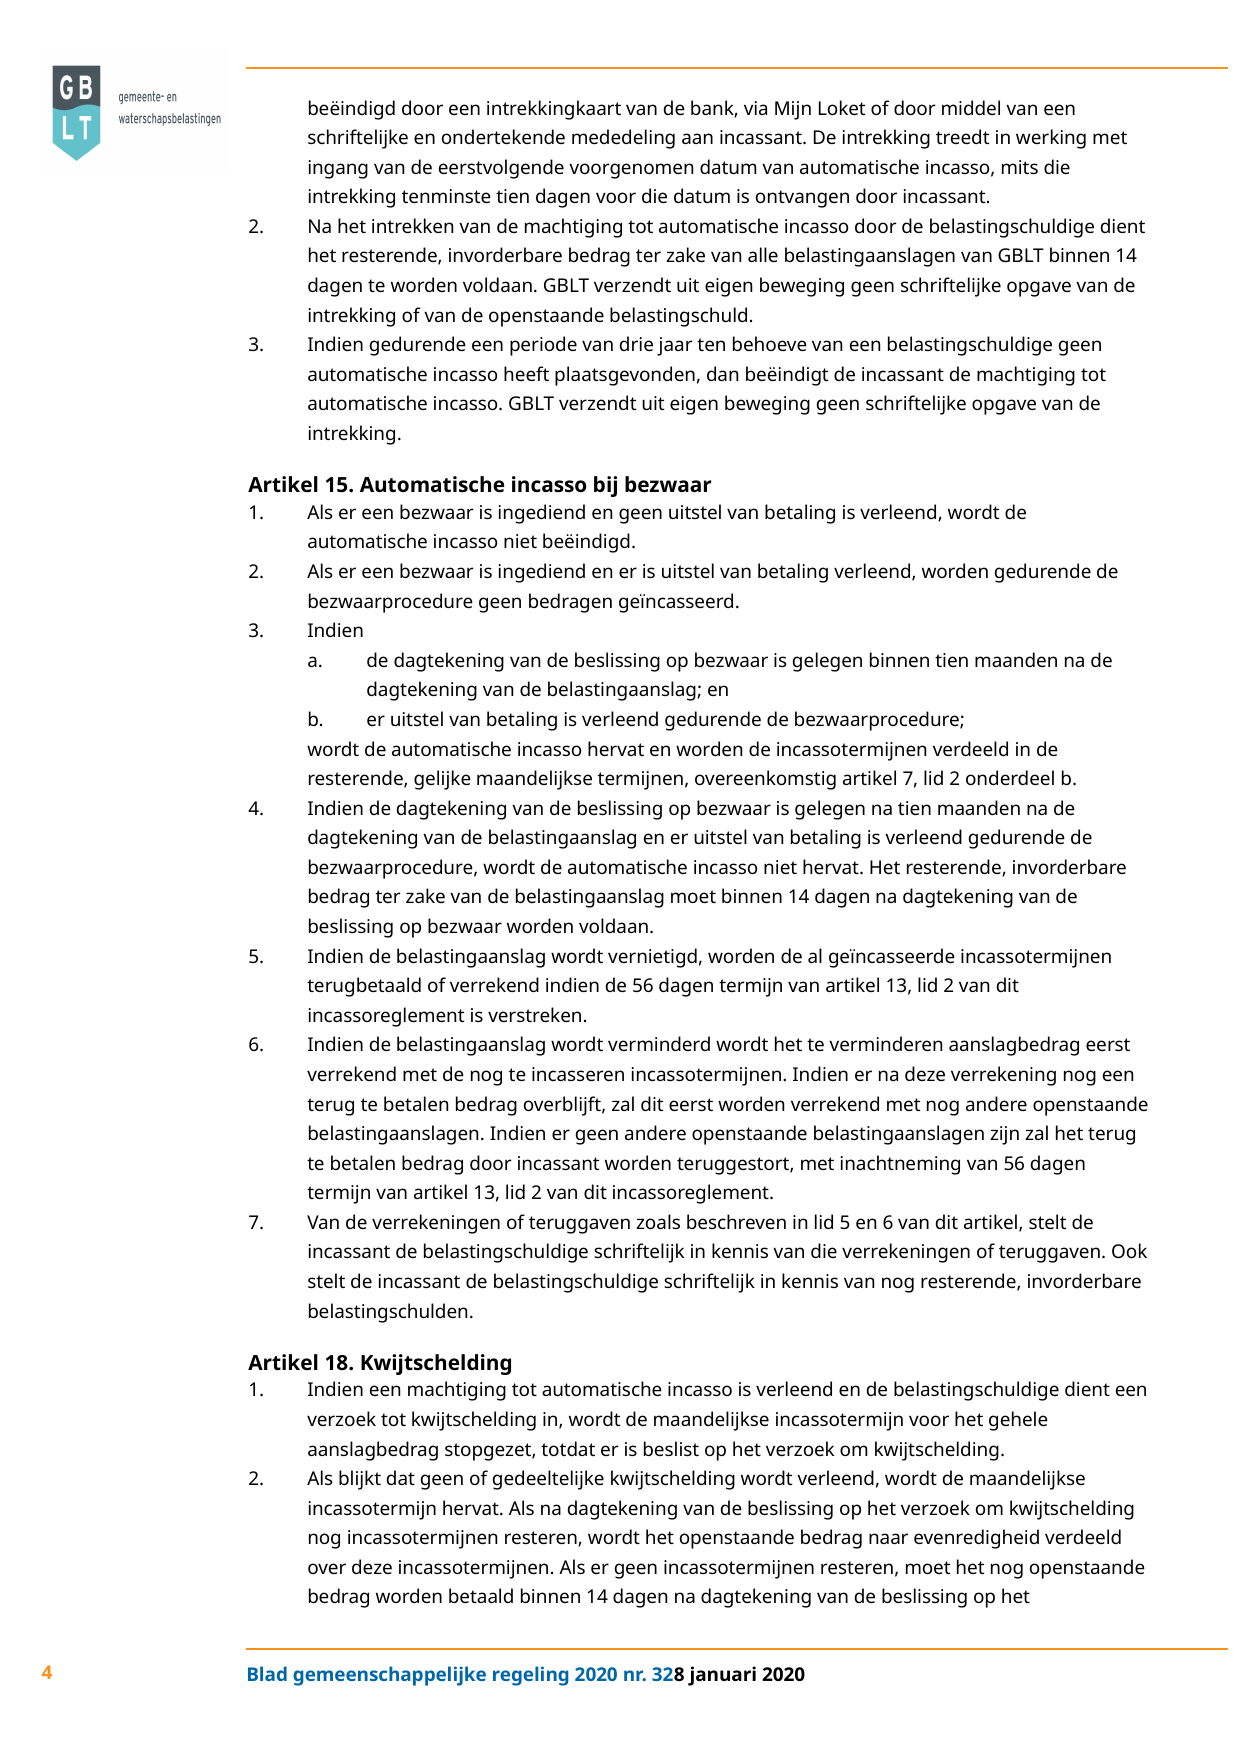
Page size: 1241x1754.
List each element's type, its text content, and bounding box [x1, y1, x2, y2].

picture [41, 47, 231, 172]
list Als er een bezwaar is ingediend en er is uitstel van betaling verleend, worden gedurende de bezwaarprocedure geen bedragen geïncasseerd. [248, 558, 1152, 613]
list Na het intrekken van de machtiging tot automatische incasso door de belastingschuldige dient het resterende, invorderbare bedrag ter zake van alle belastingaanslagen van GBLT binnen 14 dagen te worden voldaan. GBLT verzendt uit eigen beweging geen schriftelijke opgave van de intrekking of van de openstaande belastingschuld. [248, 213, 1152, 328]
list Indien de belastingaanslag wordt vernietigd, worden de al geïncasseerde incassotermijnen terugbetaald of verrekend indien de 56 dagen termijn van artikel 13, lid 2 van dit incassoreglement is verstreken. [248, 943, 1152, 1028]
list Indien gedurende een periode van drie jaar ten behoeve van een belastingschuldige geen automatische incasso heeft plaatsgevonden, dan beëindigt de incassant de machtiging tot automatische incasso. GBLT verzendt uit eigen beweging geen schriftelijke opgave van de intrekking. [248, 331, 1152, 446]
list de dagtekening van de beslissing op bezwaar is gelegen binnen tien maanden na de dagtekening van de belastingaanslag; en [307, 647, 1152, 702]
list Als blijkt dat geen of gedeeltelijke kwijtschelding wordt verleend, wordt de maandelijkse incassotermijn hervat. Als na dagtekening van de beslissing op het verzoek om kwijtschelding nog incassotermijnen resteren, wordt het openstaande bedrag naar evenredigheid verdeeld over deze incassotermijnen. Als er geen incassotermijnen resteren, moet het nog openstaande bedrag worden betaald binnen 14 dagen na dagtekening van de beslissing op het [248, 1465, 1152, 1609]
list Als er een bezwaar is ingediend en geen uitstel van betaling is verleend, wordt de automatische incasso niet beëindigd. [248, 499, 1152, 554]
text Artikel 18. Kwijtschelding [248, 1348, 1152, 1377]
list er uitstel van betaling is verleend gedurende de bezwaarprocedure; [307, 706, 1152, 732]
list Indien een machtiging tot automatische incasso is verleend en de belastingschuldige dient een verzoek tot kwijtschelding in, wordt de maandelijkse incassotermijn voor het gehele aanslagbedrag stopgezet, totdat er is beslist op het verzoek om kwijtschelding. [248, 1377, 1152, 1462]
list wordt de automatische incasso hervat en worden de incassotermijnen verdeeld in de resterende, gelijke maandelijkse termijnen, overeenkomstig artikel 7, lid 2 onderdeel b. [248, 736, 1152, 791]
list Indien de dagtekening van de beslissing op bezwaar is gelegen na tien maanden na de dagtekening van de belastingaanslag en er uitstel van betaling is verleend gedurende de bezwaarprocedure, wordt de automatische incasso niet hervat. Het resterende, invorderbare bedrag ter zake van de belastingaanslag moet binnen 14 dagen na dagtekening van de beslissing op bezwaar worden voldaan. [248, 795, 1152, 939]
list Indien [248, 617, 1152, 643]
text Artikel 15. Automatische incasso bij bezwaar [248, 471, 1152, 499]
list Van de verrekeningen of teruggaven zoals beschreven in lid 5 en 6 van dit artikel, stelt de incassant de belastingschuldige schriftelijk in kennis van die verrekeningen of teruggaven. Ook stelt de incassant de belastingschuldige schriftelijk in kennis van nog resterende, invorderbare belastingschulden. [248, 1209, 1152, 1323]
list beëindigd door een intrekkingkaart van de bank, via Mijn Loket of door middel van een schriftelijke en ondertekende mededeling aan incassant. De intrekking treedt in werking met ingang van de eerstvolgende voorgenomen datum van automatische incasso, mits die intrekking tenminste tien dagen voor die datum is ontvangen door incassant. [248, 95, 1152, 209]
list Indien de belastingaanslag wordt verminderd wordt het te verminderen aanslagbedrag eerst verrekend met de nog te incasseren incassotermijnen. Indien er na deze verrekening nog een terug te betalen bedrag overblijft, zal dit eerst worden verrekend met nog andere openstaande belastingaanslagen. Indien er geen andere openstaande belastingaanslagen zijn zal het terug te betalen bedrag door incassant worden teruggestort, met inachtneming van 56 dagen termijn van artikel 13, lid 2 van dit incassoreglement. [248, 1032, 1152, 1205]
